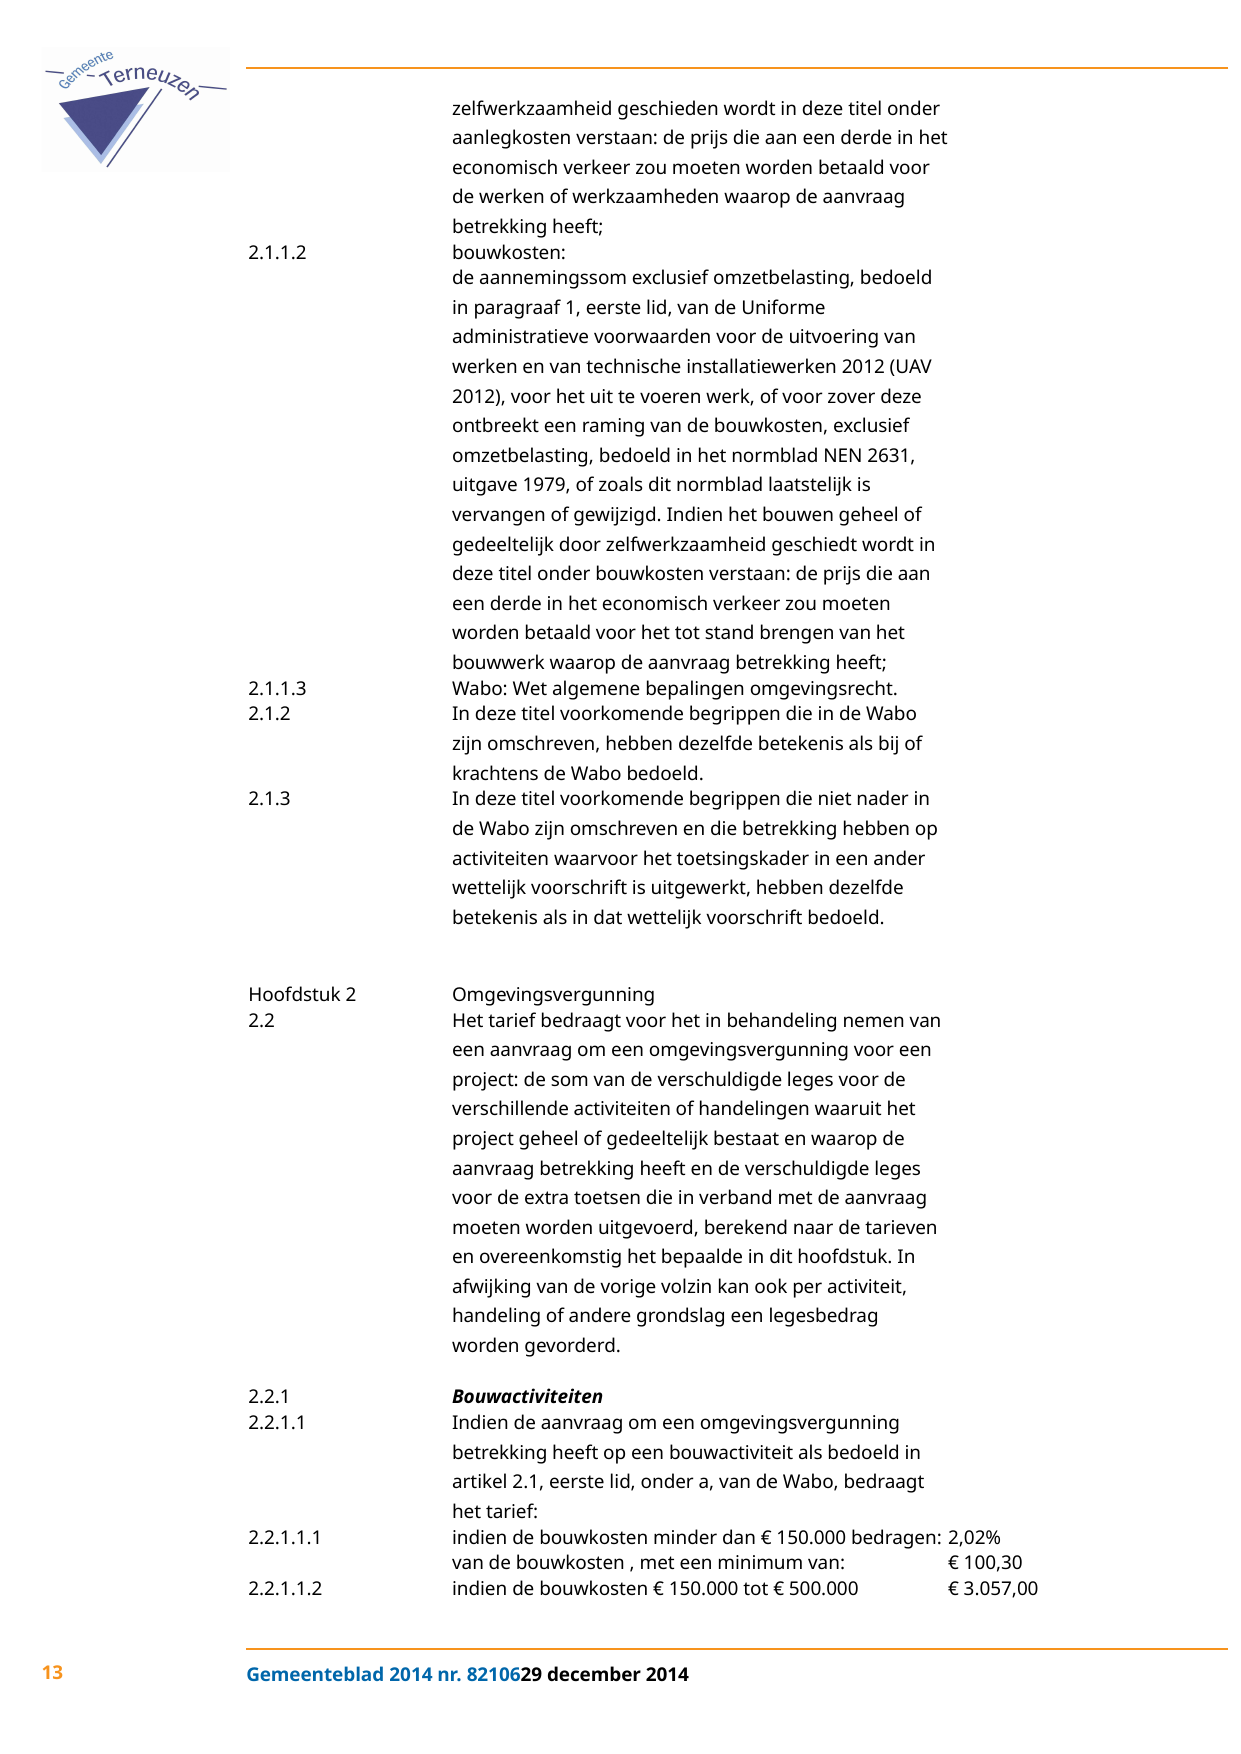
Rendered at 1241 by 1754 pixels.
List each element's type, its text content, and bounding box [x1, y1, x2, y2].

table_cell Omgevingsvergunning [452, 981, 948, 1007]
table_cell 2.1.2 [248, 701, 452, 786]
table_cell In deze titel voorkomende begrippen die in de Wabo zijn omschreven, hebben dezelfde betekenis als bij of krachtens de Wabo bedoeld. [452, 701, 948, 786]
table_cell 2.1.1.3 [248, 675, 452, 701]
table_cell [948, 95, 1152, 239]
table_cell [452, 930, 948, 955]
table_cell indien de bouwkosten minder dan € 150.000 bedragen: [452, 1524, 948, 1549]
table_cell [248, 930, 452, 955]
table_cell 2.2.1.1.2 [248, 1575, 452, 1601]
table_cell € 100,30 [948, 1550, 1152, 1575]
picture [41, 47, 231, 172]
table_cell bouwkosten: [452, 239, 948, 264]
table_cell [948, 239, 1152, 264]
table_cell [948, 1007, 1152, 1358]
table_cell [948, 675, 1152, 701]
table_cell [248, 955, 452, 981]
table_cell [948, 701, 1152, 786]
table_cell [948, 265, 1152, 675]
table_cell [452, 955, 948, 981]
table_cell [948, 1409, 1152, 1524]
table_cell Het tarief bedraagt voor het in behandeling nemen van een aanvraag om een omgevingsvergunning voor een project: de som van de verschuldigde leges voor de verschillende activiteiten of handelingen waaruit het project geheel of gedeeltelijk bestaat en waarop de aanvraag betrekking heeft en de verschuldigde leges voor de extra toetsen die in verband met de aanvraag moeten worden uitgevoerd, berekend naar de tarieven en overeenkomstig het bepaalde in dit hoofdstuk. In afwijking van de vorige volzin kan ook per activiteit, handeling of andere grondslag een legesbedrag worden gevorderd. [452, 1007, 948, 1358]
table_cell de aannemingssom exclusief omzetbelasting, bedoeld in paragraaf 1, eerste lid, van de Uniforme administratieve voorwaarden voor de uitvoering van werken en van technische installatiewerken 2012 (UAV 2012), voor het uit te voeren werk, of voor zover deze ontbreekt een raming van de bouwkosten, exclusief omzetbelasting, bedoeld in het normblad NEN 2631, uitgave 1979, of zoals dit normblad laatstelijk is vervangen of gewijzigd. Indien het bouwen geheel of gedeeltelijk door zelfwerkzaamheid geschiedt wordt in deze titel onder bouwkosten verstaan: de prijs die aan een derde in het economisch verkeer zou moeten worden betaald voor het tot stand brengen van het bouwwerk waarop de aanvraag betrekking heeft; [452, 265, 948, 675]
table_cell [248, 265, 452, 675]
table_cell indien de bouwkosten € 150.000 tot € 500.000 [452, 1575, 948, 1601]
table_cell 2.2 [248, 1007, 452, 1358]
table_cell [948, 1358, 1152, 1384]
table_cell € 3.057,00 [948, 1575, 1152, 1601]
table_cell Indien de aanvraag om een omgevingsvergunning betrekking heeft op een bouwactiviteit als bedoeld in artikel 2.1, eerste lid, onder a, van de Wabo, bedraagt het tarief: [452, 1409, 948, 1524]
table_cell 2.1.3 [248, 786, 452, 929]
table_cell [948, 930, 1152, 955]
table_cell [452, 1358, 948, 1384]
table_cell Hoofdstuk 2 [248, 981, 452, 1007]
table_cell Wabo: Wet algemene bepalingen omgevingsrecht. [452, 675, 948, 701]
table_cell 2.2.1.1 [248, 1409, 452, 1524]
table_cell 2.2.1 [248, 1384, 452, 1409]
table_cell [948, 786, 1152, 929]
table_cell 2.1.1.2 [248, 239, 452, 264]
table_cell [948, 1384, 1152, 1409]
table_cell [248, 1358, 452, 1384]
table_cell [248, 1550, 452, 1575]
table_cell In deze titel voorkomende begrippen die niet nader in de Wabo zijn omschreven en die betrekking hebben op activiteiten waarvoor het toetsingskader in een ander wettelijk voorschrift is uitgewerkt, hebben dezelfde betekenis als in dat wettelijk voorschrift bedoeld. [452, 786, 948, 929]
table_cell 2.2.1.1.1 [248, 1524, 452, 1549]
table_cell 2,02% [948, 1524, 1152, 1549]
table_cell Bouwactiviteiten [452, 1384, 948, 1409]
table_cell van de bouwkosten , met een minimum van: [452, 1550, 948, 1575]
table_cell [948, 981, 1152, 1007]
table_cell zelfwerkzaamheid geschieden wordt in deze titel onder aanlegkosten verstaan: de prijs die aan een derde in het economisch verkeer zou moeten worden betaald voor de werken of werkzaamheden waarop de aanvraag betrekking heeft; [452, 95, 948, 239]
table_cell [248, 95, 452, 239]
